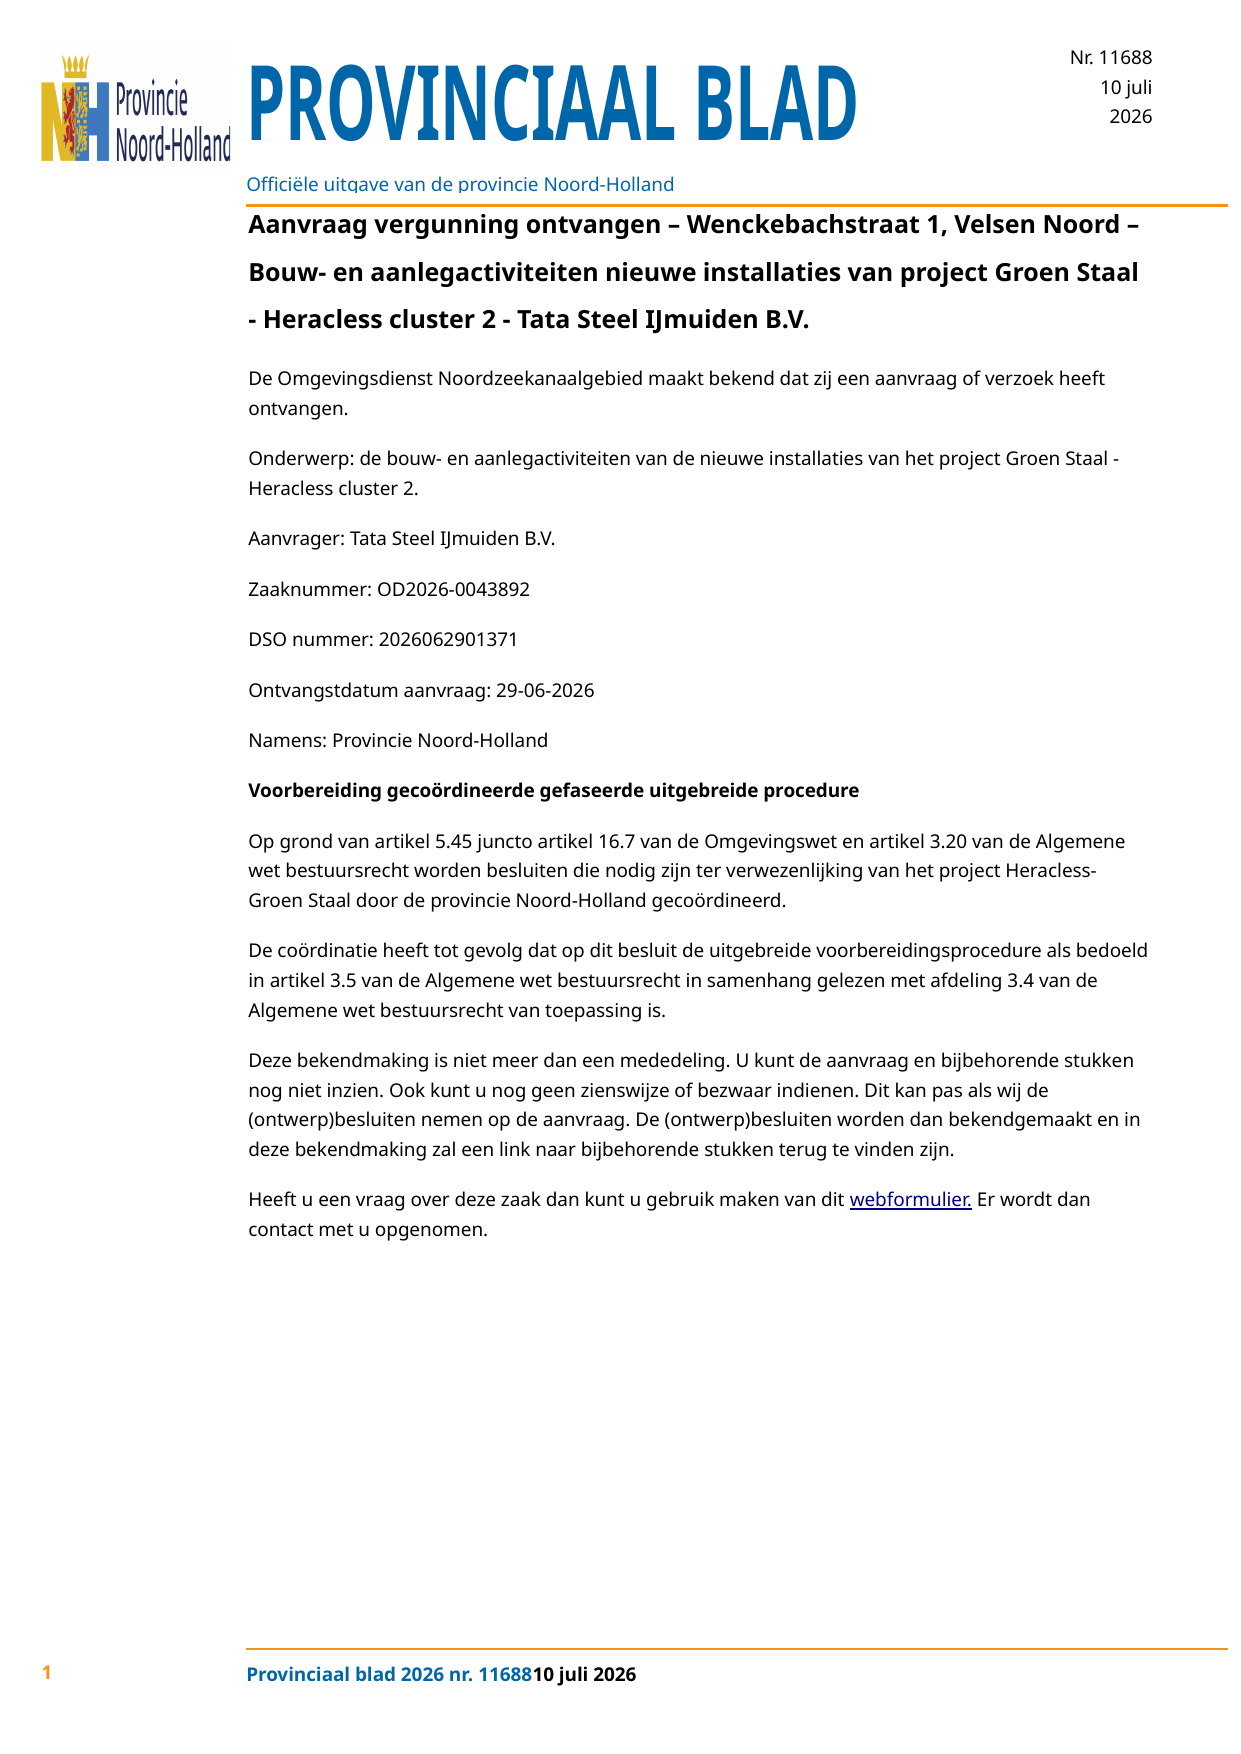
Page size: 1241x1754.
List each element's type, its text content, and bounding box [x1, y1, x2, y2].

text Aanvrager: Tata Steel IJmuiden B.V. [248, 526, 1152, 551]
text Deze bekendmaking is niet meer dan een mededeling. U kunt de aanvraag en bijbehorende stukken nog niet inzien. Ook kunt u nog geen zienswijze of bezwaar indienen. Dit kan pas als wij de (ontwerp)besluiten nemen op de aanvraag. De (ontwerp)besluiten worden dan bekendgemaakt en in deze bekendmaking zal een link naar bijbehorende stukken terug te vinden zijn. [248, 1047, 1152, 1162]
text DSO nummer: 2026062901371 [248, 626, 1152, 652]
text Voorbereiding gecoördineerde gefaseerde uitgebreide procedure [248, 778, 1152, 803]
text De Omgevingsdienst Noordzeekanaalgebied maakt bekend dat zij een aanvraag of verzoek heeft ontvangen. [248, 366, 1152, 421]
text De coördinatie heeft tot gevolg dat op dit besluit de uitgebreide voorbereidingsprocedure als bedoeld in artikel 3.5 van de Algemene wet bestuursrecht in samenhang gelezen met afdeling 3.4 van de Algemene wet bestuursrecht van toepassing is. [248, 938, 1152, 1022]
text Zaaknummer: OD2026-0043892 [248, 576, 1152, 602]
text Heeft u een vraag over deze zaak dan kunt u gebruik maken van dit webformulier. Er wordt dan contact met u opgenomen. [248, 1186, 1152, 1242]
text Aanvraag vergunning ontvangen – Wenckebachstraat 1, Velsen Noord – Bouw- en aanlegactiviteiten nieuwe installaties van project Groen Staal - Heracless cluster 2 - Tata Steel IJmuiden B.V. [248, 207, 1152, 336]
text Onderwerp: de bouw- en aanlegactiviteiten van de nieuwe installaties van het project Groen Staal - Heracless cluster 2. [248, 446, 1152, 501]
text Namens: Provincie Noord-Holland [248, 727, 1152, 753]
text Op grond van artikel 5.45 juncto artikel 16.7 van de Omgevingswet en artikel 3.20 van de Algemene wet bestuursrecht worden besluiten die nodig zijn ter verwezenlijking van het project Heracless-Groen Staal door de provincie Noord-Holland gecoördineerd. [248, 828, 1152, 913]
picture [41, 47, 231, 172]
text Ontvangstdatum aanvraag: 29-06-2026 [248, 677, 1152, 702]
